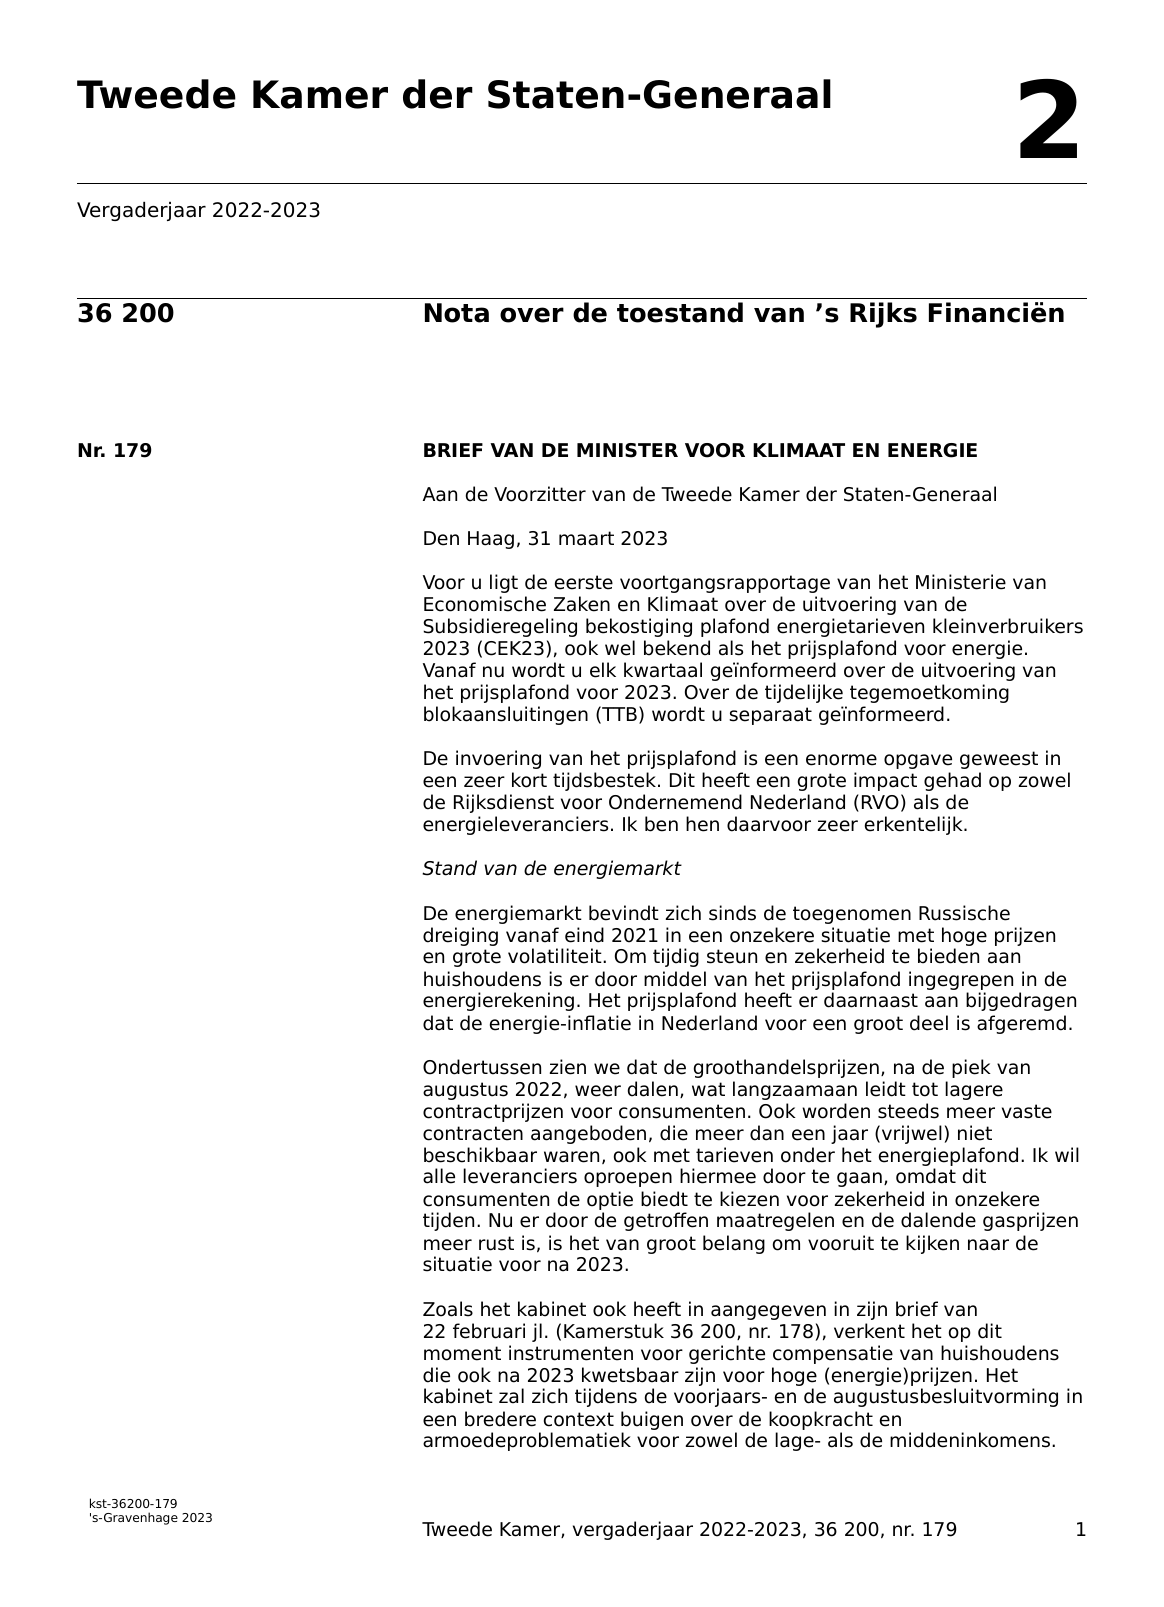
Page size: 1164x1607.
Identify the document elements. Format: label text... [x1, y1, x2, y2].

text Voor u ligt de eerste voortgangsrapportage van het Ministerie van Economische Zaken en Klimaat over de uitvoering van de Subsidieregeling bekostiging plafond energietarieven kleinverbruikers 2023 (CEK23), ook wel bekend als het prijsplafond voor energie. Vanaf nu wordt u elk kwartaal geïnformeerd over de uitvoering van het prijsplafond voor 2023. Over de tijdelijke tegemoetkoming blokaansluitingen (TTB) wordt u separaat geïnformeerd. [422, 572, 1087, 726]
text 's-Gravenhage 2023 [88, 1511, 323, 1525]
text De invoering van het prijsplafond is een enorme opgave geweest in een zeer kort tijdsbestek. Dit heeft een grote impact gehad op zowel de Rijksdienst voor Ondernemend Nederland (RVO) als de energieleveranciers. Ik ben hen daarvoor zeer erkentelijk. [422, 748, 1087, 836]
subtitle 36 200 Nota over de toestand van ’s Rijks Financiën [77, 299, 1087, 329]
text Den Haag, 31 maart 2023 [422, 528, 1087, 550]
table_header Tweede Kamer der Staten-Generaal [77, 59, 886, 183]
text Zoals het kabinet ook heeft in aangegeven in zijn brief van 22 februari jl. (Kamerstuk 36 200, nr. 178), verkent het op dit moment instrumenten voor gerichte compensatie van huishoudens die ook na 2023 kwetsbaar zijn voor hoge (energie)prijzen. Het kabinet zal zich tijdens de voorjaars- en de augustusbesluitvorming in een bredere context buigen over de koopkracht en armoedeproblematiek voor zowel de lage- als de middeninkomens. [422, 1298, 1087, 1452]
table_header 2 [886, 59, 1087, 183]
text Aan de Voorzitter van de Tweede Kamer der Staten-Generaal [422, 484, 1087, 506]
text kst-36200-179 [88, 1497, 323, 1511]
subtitle Stand van de energiemarkt [422, 858, 1087, 880]
text Ondertussen zien we dat de groothandelsprijzen, na de piek van augustus 2022, weer dalen, wat langzaamaan leidt tot lagere contractprijzen voor consumenten. Ook worden steeds meer vaste contracten aangeboden, die meer dan een jaar (vrijwel) niet beschikbaar waren, ook met tarieven onder het energieplafond. Ik wil alle leveranciers oproepen hiermee door te gaan, omdat dit consumenten de optie biedt te kiezen voor zekerheid in onzekere tijden. Nu er door de getroffen maatregelen en de dalende gasprijzen meer rust is, is het van groot belang om vooruit te kijken naar de situatie voor na 2023. [422, 1057, 1087, 1276]
subtitle Nr. 179 BRIEF VAN DE MINISTER VOOR KLIMAAT EN ENERGIE [77, 440, 1087, 462]
table_cell Vergaderjaar 2022-2023 [77, 184, 1087, 298]
text De energiemarkt bevindt zich sinds de toegenomen Russische dreiging vanaf eind 2021 in een onzekere situatie met hoge prijzen en grote volatiliteit. Om tijdig steun en zekerheid te bieden aan huishoudens is er door middel van het prijsplafond ingegrepen in de energierekening. Het prijsplafond heeft er daarnaast aan bijgedragen dat de energie-inflatie in Nederland voor een groot deel is afgeremd. [422, 902, 1087, 1034]
